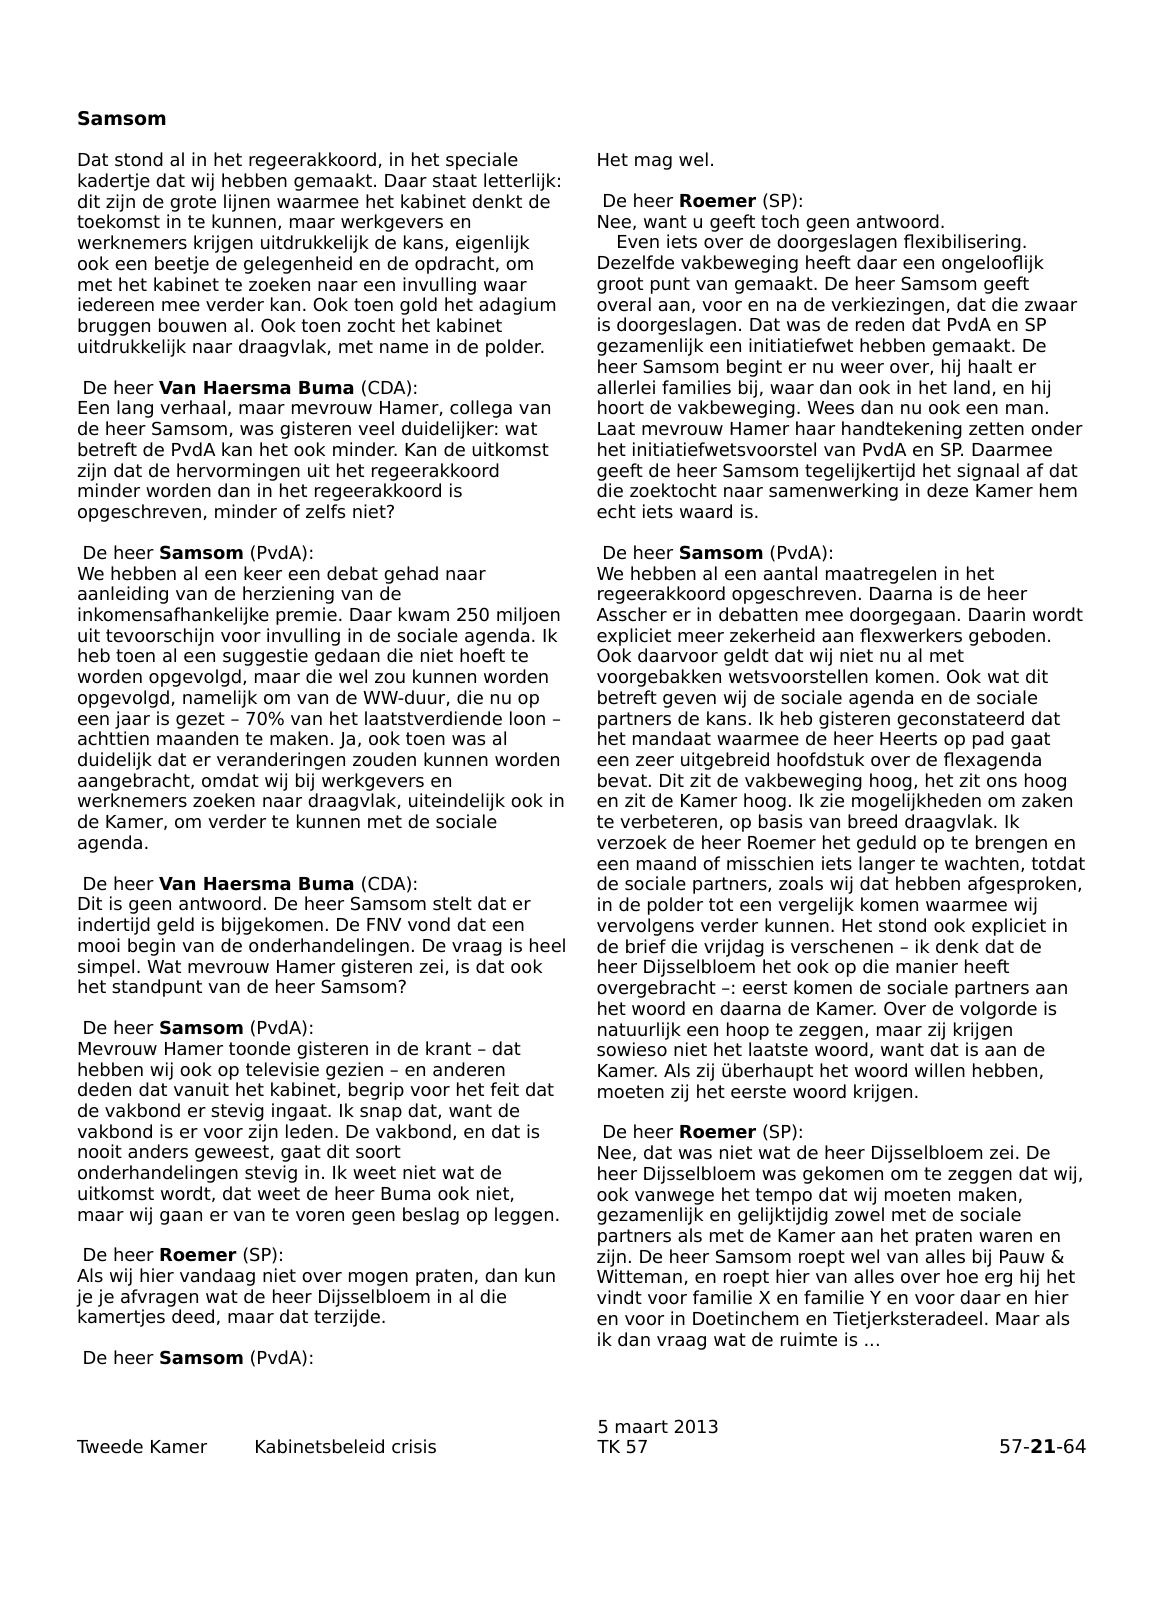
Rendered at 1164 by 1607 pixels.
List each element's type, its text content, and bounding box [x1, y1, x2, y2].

text Als wij hier vandaag niet over mogen praten, dan kun je je afvragen wat de heer Dijsselbloem in al die kamertjes deed, maar dat terzijde. [77, 1266, 567, 1328]
text Het mag wel. [596, 150, 1087, 171]
text Nee, want u geeft toch geen antwoord. [596, 212, 1087, 232]
text Even iets over de doorgeslagen flexibilisering. Dezelfde vakbeweging heeft daar een ongelooflijk groot punt van gemaakt. De heer Samsom geeft overal aan, voor en na de verkiezingen, dat die zwaar is doorgeslagen. Dat was de reden dat PvdA en SP gezamenlijk een initiatiefwet hebben gemaakt. De heer Samsom begint er nu weer over, hij haalt er allerlei families bij, waar dan ook in het land, en hij hoort de vakbeweging. Wees dan nu ook een man. Laat mevrouw Hamer haar handtekening zetten onder het initiatiefwetsvoorstel van PvdA en SP. Daarmee geeft de heer Samsom tegelijkertijd het signaal af dat die zoektocht naar samenwerking in deze Kamer hem echt iets waard is. [596, 232, 1087, 523]
text De heer Van Haersma Buma (CDA): [77, 377, 567, 398]
text Dat stond al in het regeerakkoord, in het speciale kadertje dat wij hebben gemaakt. Daar staat letterlijk: dit zijn de grote lijnen waarmee het kabinet denkt de toekomst in te kunnen, maar werkgevers en werknemers krijgen uitdrukkelijk de kans, eigenlijk ook een beetje de gelegenheid en de opdracht, om met het kabinet te zoeken naar een invulling waar iedereen mee verder kan. Ook toen gold het adagium bruggen bouwen al. Ook toen zocht het kabinet uitdrukkelijk naar draagvlak, met name in de polder. [77, 150, 567, 357]
text Nee, dat was niet wat de heer Dijsselbloem zei. De heer Dijsselbloem was gekomen om te zeggen dat wij, ook vanwege het tempo dat wij moeten maken, gezamenlijk en gelijktijdig zowel met de sociale partners als met de Kamer aan het praten waren en zijn. De heer Samsom roept wel van alles bij Pauw & Witteman, en roept hier van alles over hoe erg hij het vindt voor familie X en familie Y en voor daar en hier en voor in Doetinchem en Tietjerksteradeel. Maar als ik dan vraag wat de ruimte is ... [596, 1143, 1087, 1350]
text Een lang verhaal, maar mevrouw Hamer, collega van de heer Samsom, was gisteren veel duidelijker: wat betreft de PvdA kan het ook minder. Kan de uitkomst zijn dat de hervormingen uit het regeerakkoord minder worden dan in het regeerakkoord is opgeschreven, minder of zelfs niet? [77, 398, 567, 523]
text De heer Samsom (PvdA): [77, 543, 567, 563]
text We hebben al een aantal maatregelen in het regeerakkoord opgeschreven. Daarna is de heer Asscher er in debatten mee doorgegaan. Daarin wordt expliciet meer zekerheid aan flexwerkers geboden. Ook daarvoor geldt dat wij niet nu al met voorgebakken wetsvoorstellen komen. Ook wat dit betreft geven wij de sociale agenda en de sociale partners de kans. Ik heb gisteren geconstateerd dat het mandaat waarmee de heer Heerts op pad gaat een zeer uitgebreid hoofdstuk over de flexagenda bevat. Dit zit de vakbeweging hoog, het zit ons hoog en zit de Kamer hoog. Ik zie mogelijkheden om zaken te verbeteren, op basis van breed draagvlak. Ik verzoek de heer Roemer het geduld op te brengen en een maand of misschien iets langer te wachten, totdat de sociale partners, zoals wij dat hebben afgesproken, in de polder tot een vergelijk komen waarmee wij vervolgens verder kunnen. Het stond ook expliciet in de brief die vrijdag is verschenen – ik denk dat de heer Dijsselbloem het ook op die manier heeft overgebracht –: eerst komen de sociale partners aan het woord en daarna de Kamer. Over de volgorde is natuurlijk een hoop te zeggen, maar zij krijgen sowieso niet het laatste woord, want dat is aan de Kamer. Als zij überhaupt het woord willen hebben, moeten zij het eerste woord krijgen. [596, 563, 1087, 1102]
text De heer Samsom (PvdA): [77, 1348, 567, 1369]
text De heer Roemer (SP): [596, 191, 1087, 212]
text Mevrouw Hamer toonde gisteren in de krant – dat hebben wij ook op televisie gezien – en anderen deden dat vanuit het kabinet, begrip voor het feit dat de vakbond er stevig ingaat. Ik snap dat, want de vakbond is er voor zijn leden. De vakbond, en dat is nooit anders geweest, gaat dit soort onderhandelingen stevig in. Ik weet niet wat de uitkomst wordt, dat weet de heer Buma ook niet, maar wij gaan er van te voren geen beslag op leggen. [77, 1039, 567, 1225]
text De heer Van Haersma Buma (CDA): [77, 873, 567, 894]
text De heer Samsom (PvdA): [77, 1018, 567, 1039]
text De heer Samsom (PvdA): [596, 543, 1087, 563]
text De heer Roemer (SP): [596, 1122, 1087, 1143]
text De heer Roemer (SP): [77, 1245, 567, 1266]
text Dit is geen antwoord. De heer Samsom stelt dat er indertijd geld is bijgekomen. De FNV vond dat een mooi begin van de onderhandelingen. De vraag is heel simpel. Wat mevrouw Hamer gisteren zei, is dat ook het standpunt van de heer Samsom? [77, 894, 567, 998]
text We hebben al een keer een debat gehad naar aanleiding van de herziening van de inkomensafhankelijke premie. Daar kwam 250 miljoen uit tevoorschijn voor invulling in de sociale agenda. Ik heb toen al een suggestie gedaan die niet hoeft te worden opgevolgd, maar die wel zou kunnen worden opgevolgd, namelijk om van de WW-duur, die nu op een jaar is gezet – 70% van het laatstverdiende loon – achttien maanden te maken. Ja, ook toen was al duidelijk dat er veranderingen zouden kunnen worden aangebracht, omdat wij bij werkgevers en werknemers zoeken naar draagvlak, uiteindelijk ook in de Kamer, om verder te kunnen met de sociale agenda. [77, 563, 567, 853]
